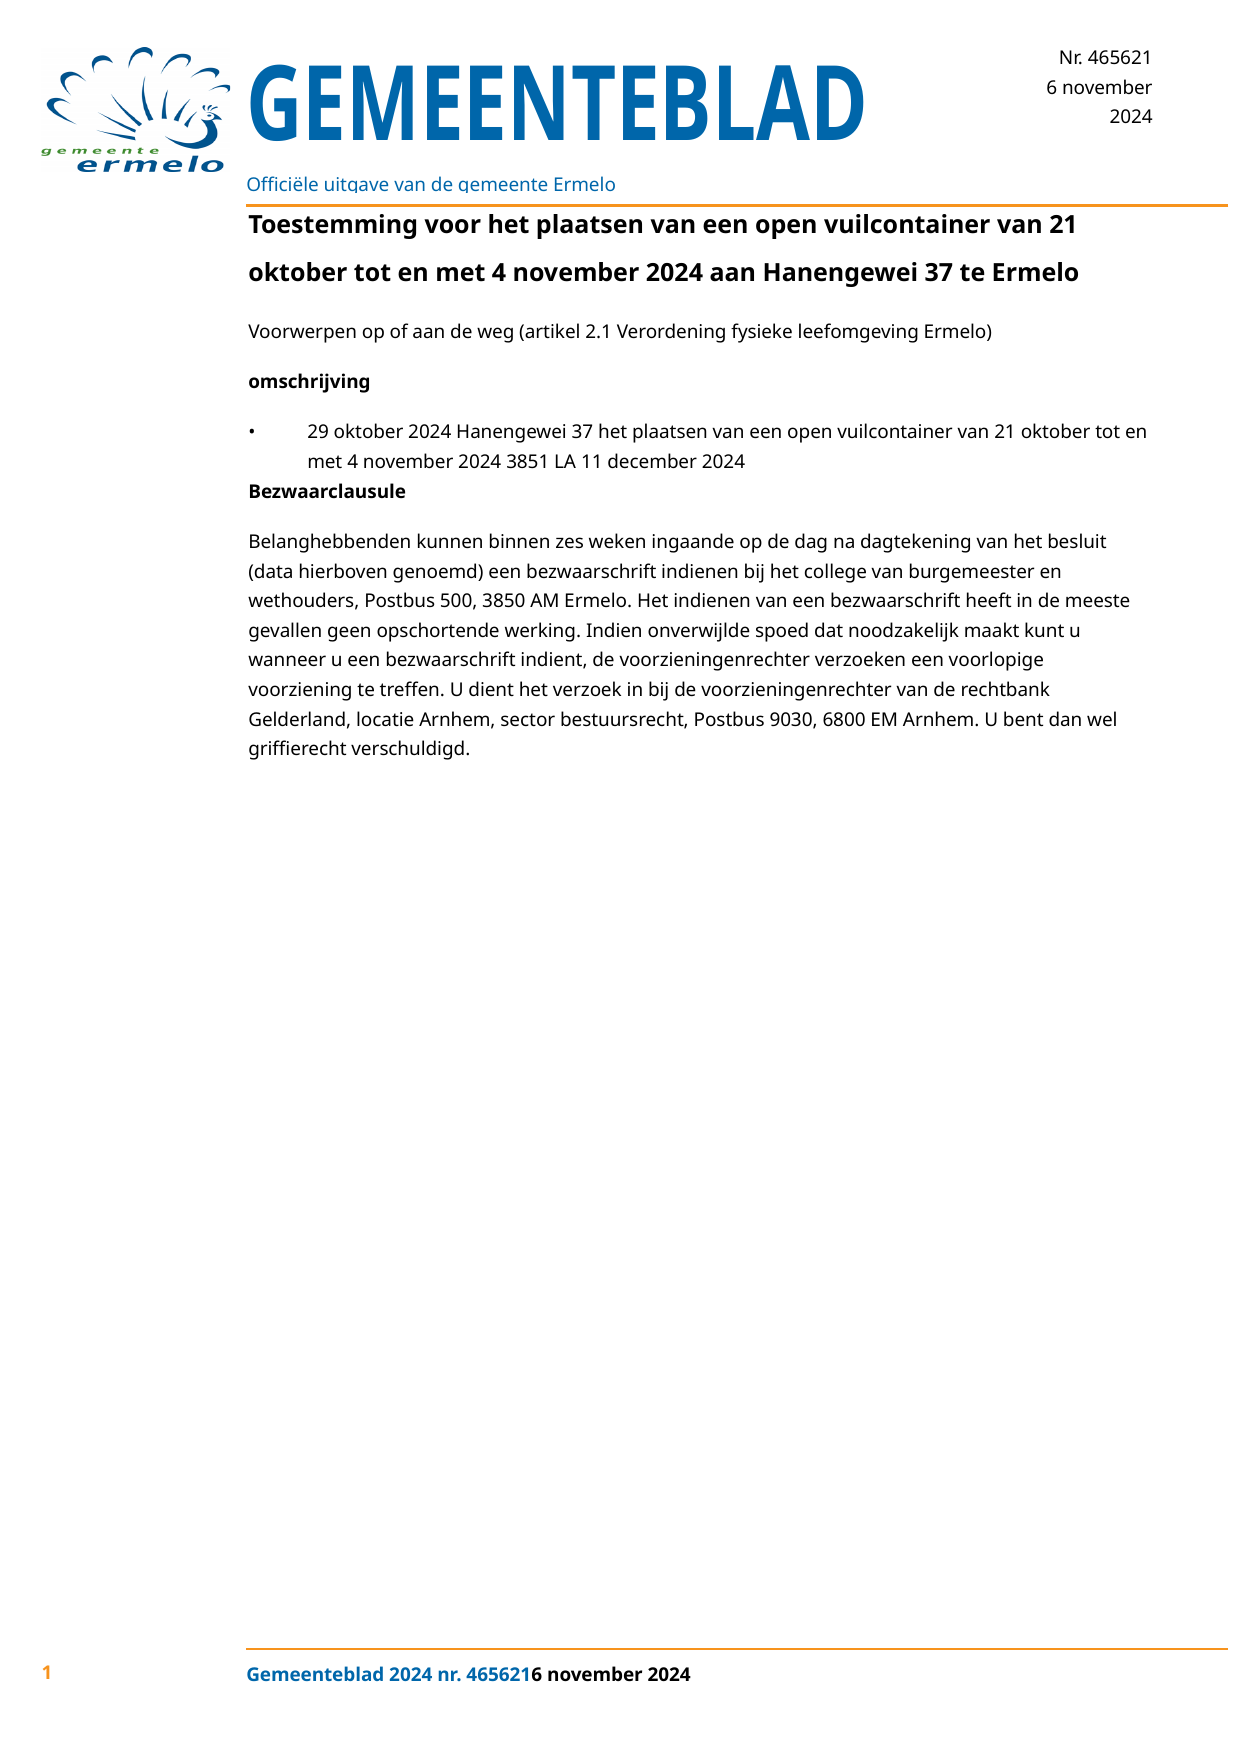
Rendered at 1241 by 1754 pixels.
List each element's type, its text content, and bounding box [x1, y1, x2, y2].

text Belanghebbenden kunnen binnen zes weken ingaande op de dag na dagtekening van het besluit (data hierboven genoemd) een bezwaarschrift indienen bij het college van burgemeester en wethouders, Postbus 500, 3850 AM Ermelo. Het indienen van een bezwaarschrift heeft in de meeste gevallen geen opschortende werking. Indien onverwijlde spoed dat noodzakelijk maakt kunt u wanneer u een bezwaarschrift indient, de voorzieningenrechter verzoeken een voorlopige voorziening te treffen. U dient het verzoek in bij de voorzieningenrechter van de rechtbank Gelderland, locatie Arnhem, sector bestuursrecht, Postbus 9030, 6800 EM Arnhem. U bent dan wel griffierecht verschuldigd. [248, 528, 1152, 761]
list 29 oktober 2024 Hanengewei 37 het plaatsen van een open vuilcontainer van 21 oktober tot en met 4 november 2024 3851 LA 11 december 2024 [248, 419, 1152, 474]
text omschrijving [248, 368, 1152, 394]
text Toestemming voor het plaatsen van een open vuilcontainer van 21 oktober tot en met 4 november 2024 aan Hanengewei 37 te Ermelo [248, 207, 1152, 288]
text Bezwaarclausule [248, 478, 1152, 504]
text Voorwerpen op of aan de weg (artikel 2.1 Verordening fysieke leefomgeving Ermelo) [248, 318, 1152, 344]
picture [41, 47, 231, 172]
